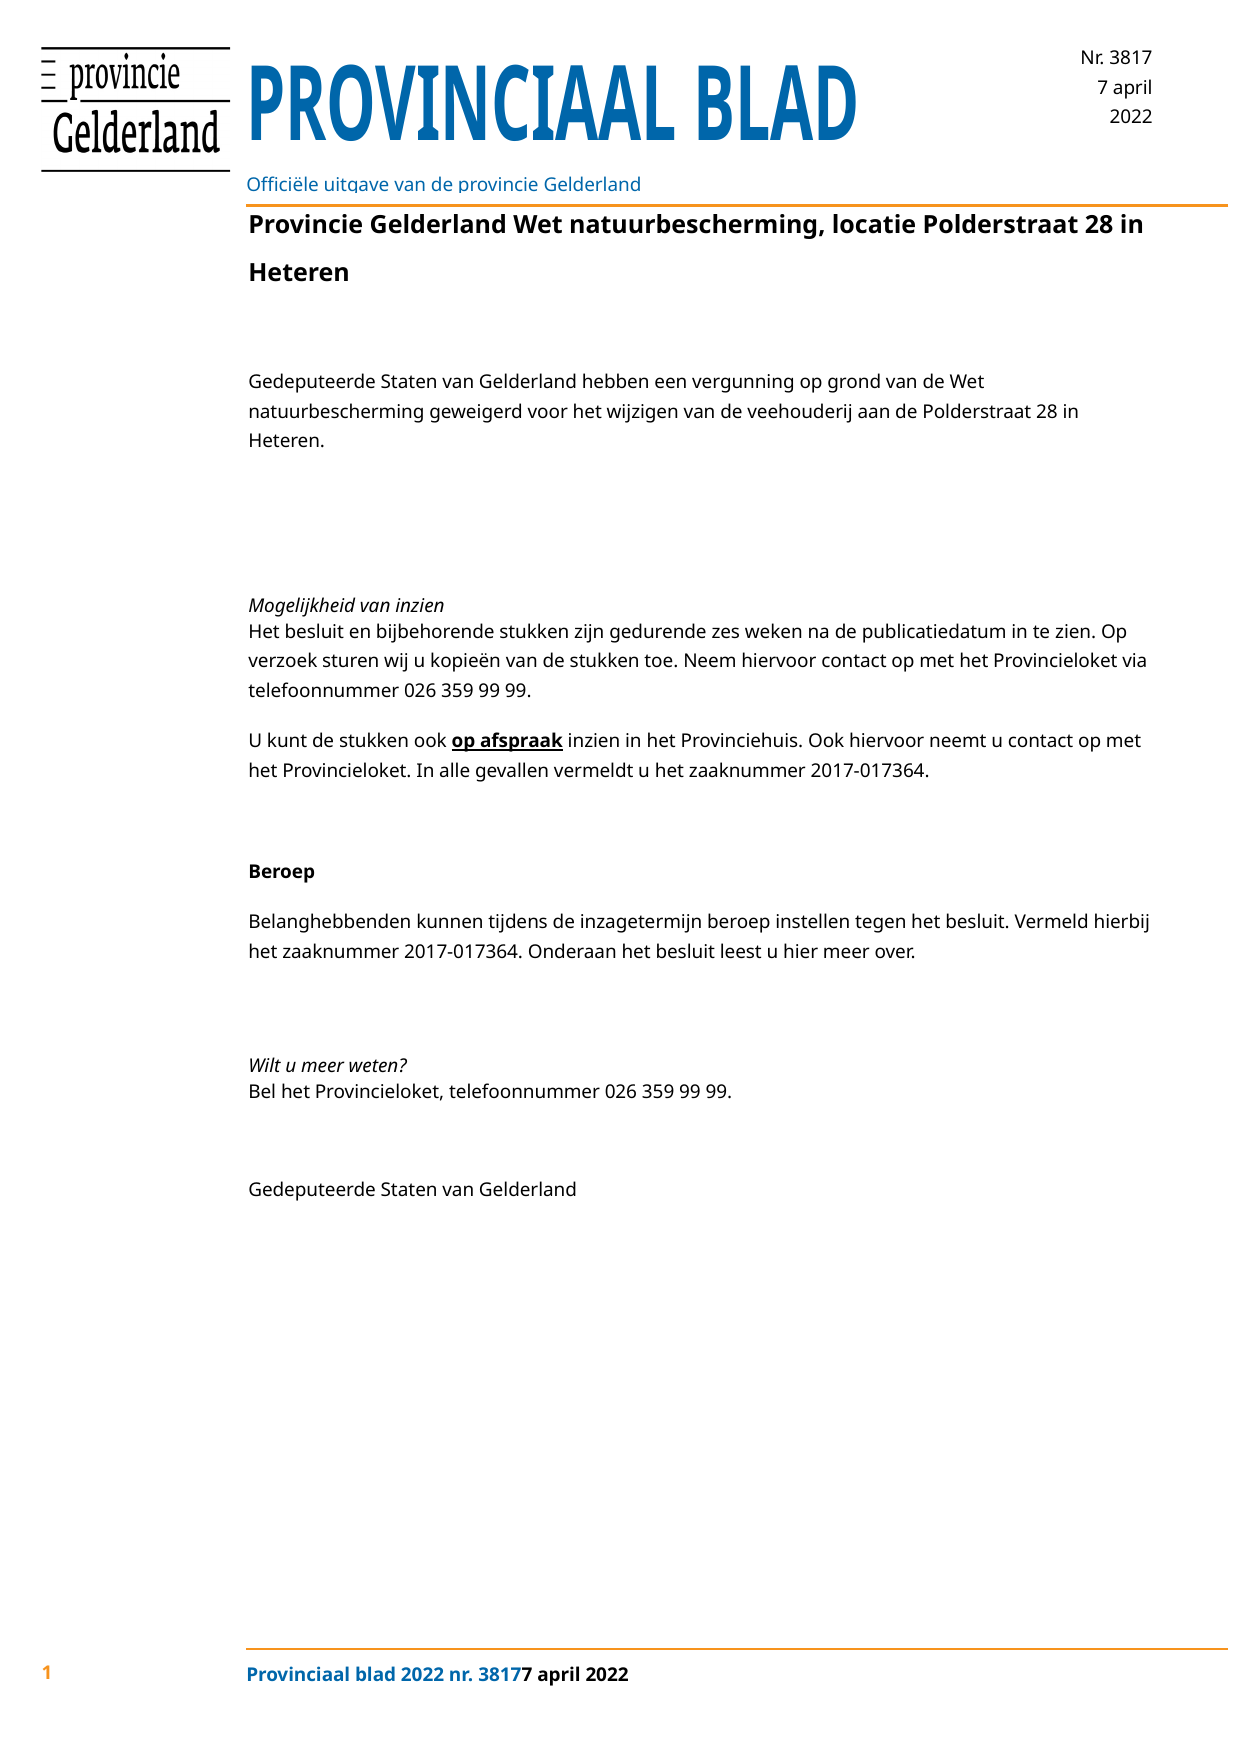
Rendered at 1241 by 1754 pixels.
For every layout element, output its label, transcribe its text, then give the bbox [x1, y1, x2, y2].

text Gedeputeerde Staten van Gelderland [248, 1176, 1152, 1202]
text Wilt u meer weten? [248, 1052, 1152, 1078]
text Mogelijkheid van inzien [248, 592, 1152, 618]
picture [41, 47, 231, 172]
text Beroep [248, 858, 1152, 884]
text Provincie Gelderland Wet natuurbescherming, locatie Polderstraat 28 in Heteren [248, 207, 1152, 288]
text Het besluit en bijbehorende stukken zijn gedurende zes weken na de publicatiedatum in te zien. Op verzoek sturen wij u kopieën van de stukken toe. Neem hiervoor contact op met het Provincieloket via telefoonnummer 026 359 99 99. [248, 618, 1152, 703]
text Bel het Provincieloket, telefoonnummer 026 359 99 99. [248, 1078, 1152, 1104]
text Belanghebbenden kunnen tijdens de inzagetermijn beroep instellen tegen het besluit. Vermeld hierbij het zaaknummer 2017-017364. Onderaan het besluit leest u hier meer over. [248, 908, 1152, 964]
text U kunt de stukken ook op afspraak inzien in het Provinciehuis. Ook hiervoor neemt u contact op met het Provincieloket. In alle gevallen vermeldt u het zaaknummer 2017-017364. [248, 728, 1152, 783]
text Gedeputeerde Staten van Gelderland hebben een vergunning op grond van de Wet natuurbescherming geweigerd voor het wijzigen van de veehouderij aan de Polderstraat 28 in Heteren. [248, 368, 1152, 453]
